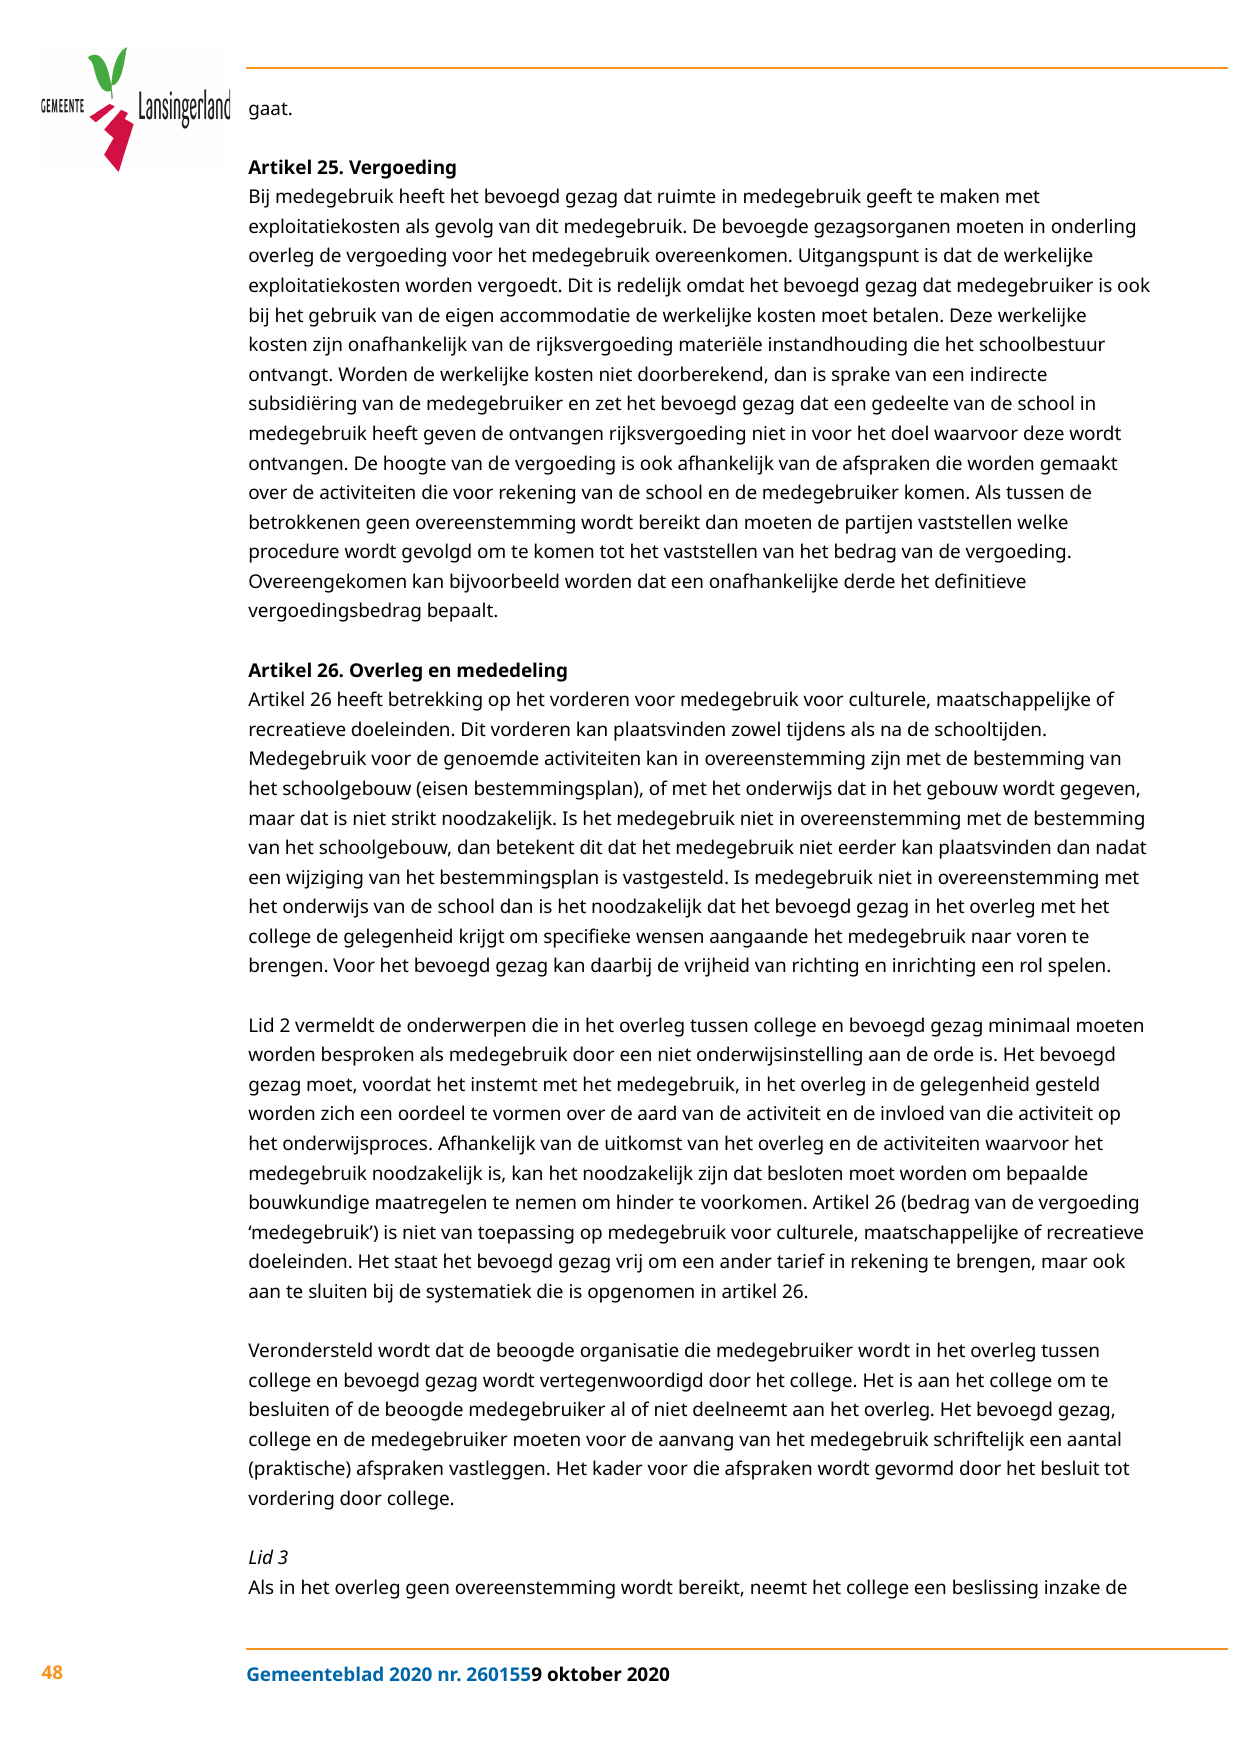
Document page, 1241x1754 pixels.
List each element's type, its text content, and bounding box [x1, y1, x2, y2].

text Als in het overleg geen overeenstemming wordt bereikt, neemt het college een beslissing inzake de [248, 1574, 1152, 1600]
text Lid 2 vermeldt de onderwerpen die in het overleg tussen college en bevoegd gezag minimaal moeten worden besproken als medegebruik door een niet onderwijsinstelling aan de orde is. Het bevoegd gezag moet, voordat het instemt met het medegebruik, in het overleg in de gelegenheid gesteld worden zich een oordeel te vormen over de aard van de activiteit en de invloed van die activiteit op het onderwijsproces. Afhankelijk van de uitkomst van het overleg en de activiteiten waarvoor het medegebruik noodzakelijk is, kan het noodzakelijk zijn dat besloten moet worden om bepaalde bouwkundige maatregelen te nemen om hinder te voorkomen. Artikel 26 (bedrag van de vergoeding ‘medegebruik’) is niet van toepassing op medegebruik voor culturele, maatschappelijke of recreatieve doeleinden. Het staat het bevoegd gezag vrij om een ander tarief in rekening te brengen, maar ook aan te sluiten bij de systematiek die is opgenomen in artikel 26. [248, 1012, 1152, 1304]
text Verondersteld wordt dat de beoogde organisatie die medegebruiker wordt in het overleg tussen college en bevoegd gezag wordt vertegenwoordigd door het college. Het is aan het college om te besluiten of de beoogde medegebruiker al of niet deelneemt aan het overleg. Het bevoegd gezag, college en de medegebruiker moeten voor de aanvang van het medegebruik schriftelijk een aantal (praktische) afspraken vastleggen. Het kader voor die afspraken wordt gevormd door het besluit tot vordering door college. [248, 1337, 1152, 1511]
text Artikel 26. Overleg en mededeling [248, 657, 1152, 683]
text Bij medegebruik heeft het bevoegd gezag dat ruimte in medegebruik geeft te maken met exploitatiekosten als gevolg van dit medegebruik. De bevoegde gezagsorganen moeten in onderling overleg de vergoeding voor het medegebruik overeenkomen. Uitgangspunt is dat de werkelijke exploitatiekosten worden vergoedt. Dit is redelijk omdat het bevoegd gezag dat medegebruiker is ook bij het gebruik van de eigen accommodatie de werkelijke kosten moet betalen. Deze werkelijke kosten zijn onafhankelijk van de rijksvergoeding materiële instandhouding die het schoolbestuur ontvangt. Worden de werkelijke kosten niet doorberekend, dan is sprake van een indirecte subsidiëring van de medegebruiker en zet het bevoegd gezag dat een gedeelte van de school in medegebruik heeft geven de ontvangen rijksvergoeding niet in voor het doel waarvoor deze wordt ontvangen. De hoogte van de vergoeding is ook afhankelijk van de afspraken die worden gemaakt over de activiteiten die voor rekening van de school en de medegebruiker komen. Als tussen de betrokkenen geen overeenstemming wordt bereikt dan moeten de partijen vaststellen welke procedure wordt gevolgd om te komen tot het vaststellen van het bedrag van de vergoeding. Overeengekomen kan bijvoorbeeld worden dat een onafhankelijke derde het definitieve vergoedingsbedrag bepaalt. [248, 183, 1152, 623]
picture [41, 47, 231, 172]
text Artikel 25. Vergoeding [248, 154, 1152, 180]
text Lid 3 [248, 1544, 1152, 1570]
text gaat. [248, 95, 1152, 121]
text Artikel 26 heeft betrekking op het vorderen voor medegebruik voor culturele, maatschappelijke of recreatieve doeleinden. Dit vorderen kan plaatsvinden zowel tijdens als na de schooltijden. Medegebruik voor de genoemde activiteiten kan in overeenstemming zijn met de bestemming van het schoolgebouw (eisen bestemmingsplan), of met het onderwijs dat in het gebouw wordt gegeven, maar dat is niet strikt noodzakelijk. Is het medegebruik niet in overeenstemming met de bestemming van het schoolgebouw, dan betekent dit dat het medegebruik niet eerder kan plaatsvinden dan nadat een wijziging van het bestemmingsplan is vastgesteld. Is medegebruik niet in overeenstemming met het onderwijs van de school dan is het noodzakelijk dat het bevoegd gezag in het overleg met het college de gelegenheid krijgt om specifieke wensen aangaande het medegebruik naar voren te brengen. Voor het bevoegd gezag kan daarbij de vrijheid van richting en inrichting een rol spelen. [248, 686, 1152, 978]
